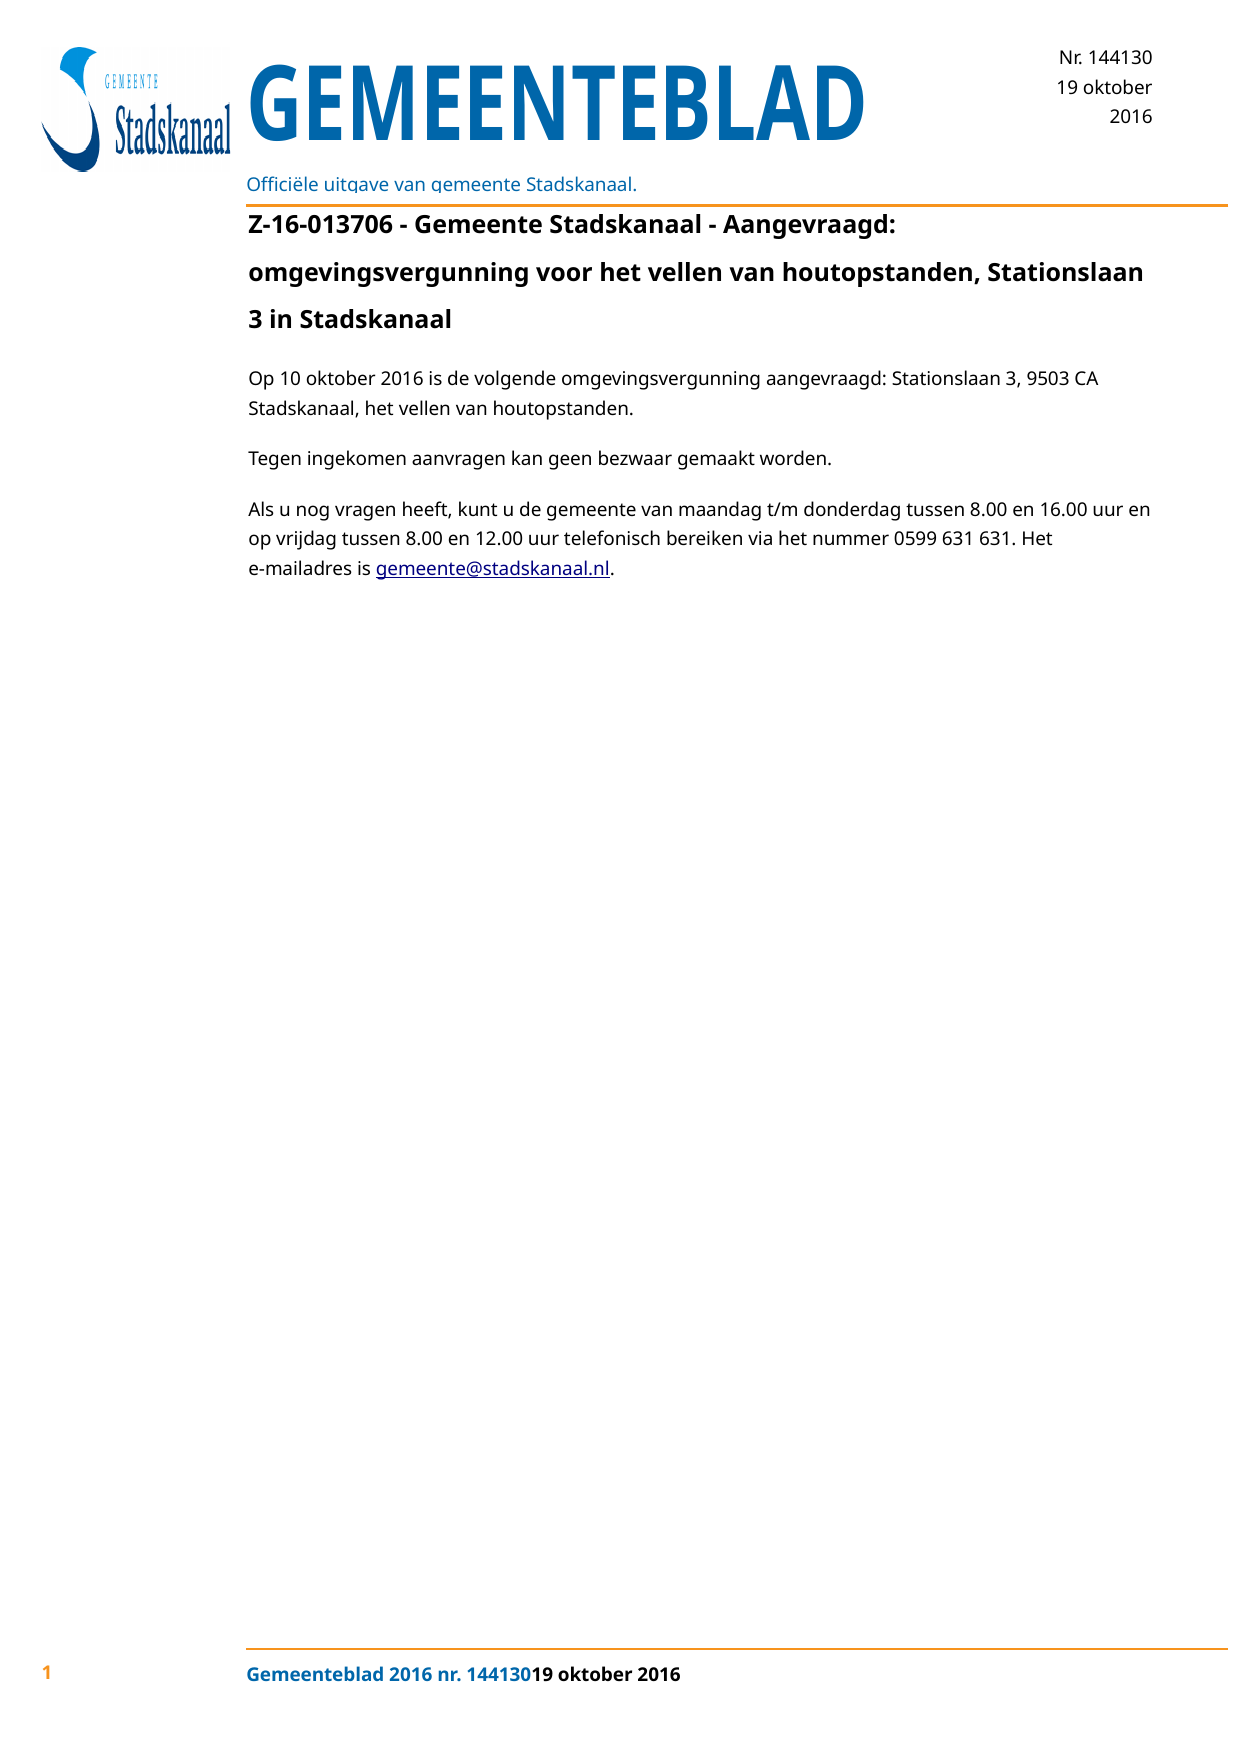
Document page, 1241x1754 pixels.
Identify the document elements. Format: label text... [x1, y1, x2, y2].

text Als u nog vragen heeft, kunt u de gemeente van maandag t/m donderdag tussen 8.00 en 16.00 uur en op vrijdag tussen 8.00 en 12.00 uur telefonisch bereiken via het nummer 0599 631 631. Het e‑mailadres is gemeente@stadskanaal.nl. [248, 496, 1152, 581]
text Tegen ingekomen aanvragen kan geen bezwaar gemaakt worden. [248, 446, 1152, 471]
text Op 10 oktober 2016 is de volgende omgevingsvergunning aangevraagd: Stationslaan 3, 9503 CA Stadskanaal, het vellen van houtopstanden. [248, 366, 1152, 421]
picture [41, 47, 231, 172]
text Z-16-013706 - Gemeente Stadskanaal - Aangevraagd: omgevingsvergunning voor het vellen van houtopstanden, Stationslaan 3 in Stadskanaal [248, 207, 1152, 336]
